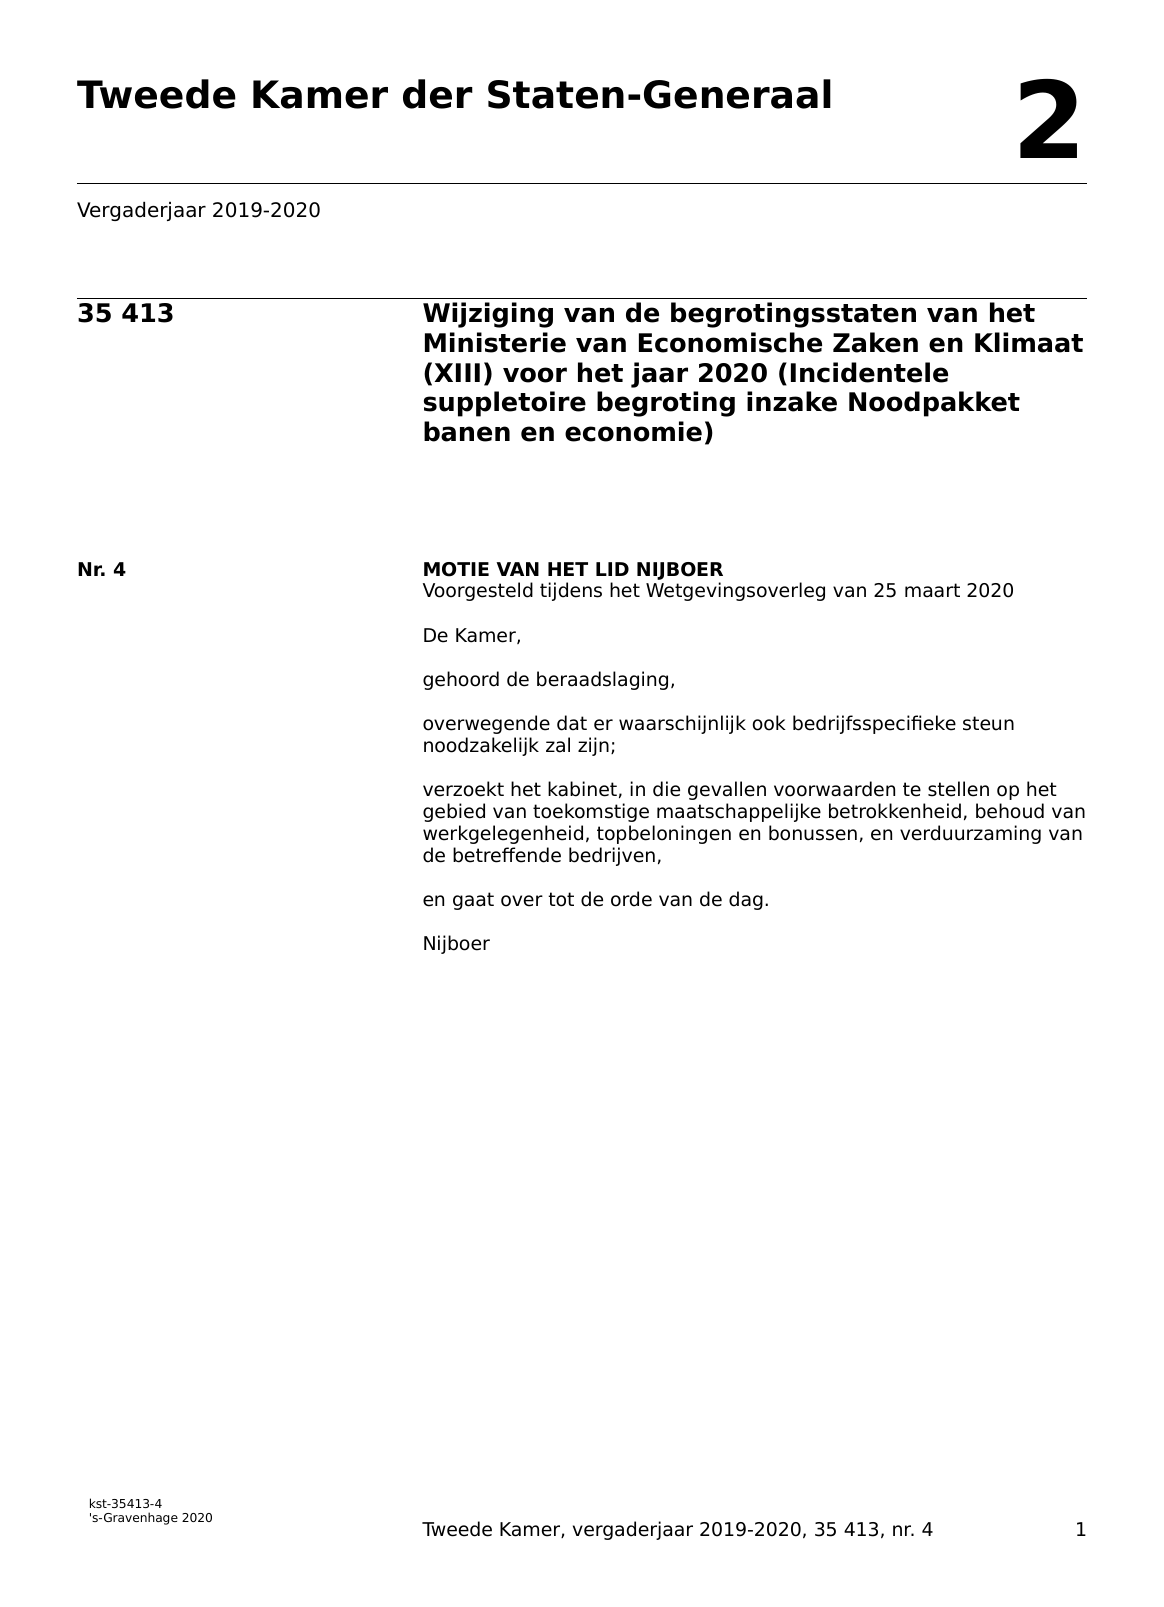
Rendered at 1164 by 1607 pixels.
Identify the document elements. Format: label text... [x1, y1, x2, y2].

text De Kamer, [422, 624, 1087, 647]
subtitle 35 413 Wijziging van de begrotingsstaten van het Ministerie van Economische Zaken en Klimaat (XIII) voor het jaar 2020 (Incidentele suppletoire begroting inzake Noodpakket banen en economie) [77, 299, 1087, 447]
text verzoekt het kabinet, in die gevallen voorwaarden te stellen op het gebied van toekomstige maatschappelijke betrokkenheid, behoud van werkgelegenheid, topbeloningen en bonussen, en verduurzaming van de betreffende bedrijven, [422, 779, 1087, 867]
table_header Tweede Kamer der Staten-Generaal [77, 59, 886, 183]
table_header 2 [886, 59, 1087, 183]
subtitle Nr. 4 MOTIE VAN HET LID NIJBOER [77, 558, 1087, 580]
text en gaat over tot de orde van de dag. [422, 889, 1087, 911]
text overwegende dat er waarschijnlijk ook bedrijfsspecifieke steun noodzakelijk zal zijn; [422, 713, 1087, 757]
text kst-35413-4 [88, 1497, 323, 1511]
text gehoord de beraadslaging, [422, 669, 1087, 691]
text Nijboer [422, 933, 1087, 955]
text 's-Gravenhage 2020 [88, 1511, 323, 1525]
text Voorgesteld tijdens het Wetgevingsoverleg van 25 maart 2020 [422, 580, 1087, 602]
table_cell Vergaderjaar 2019-2020 [77, 184, 1087, 298]
